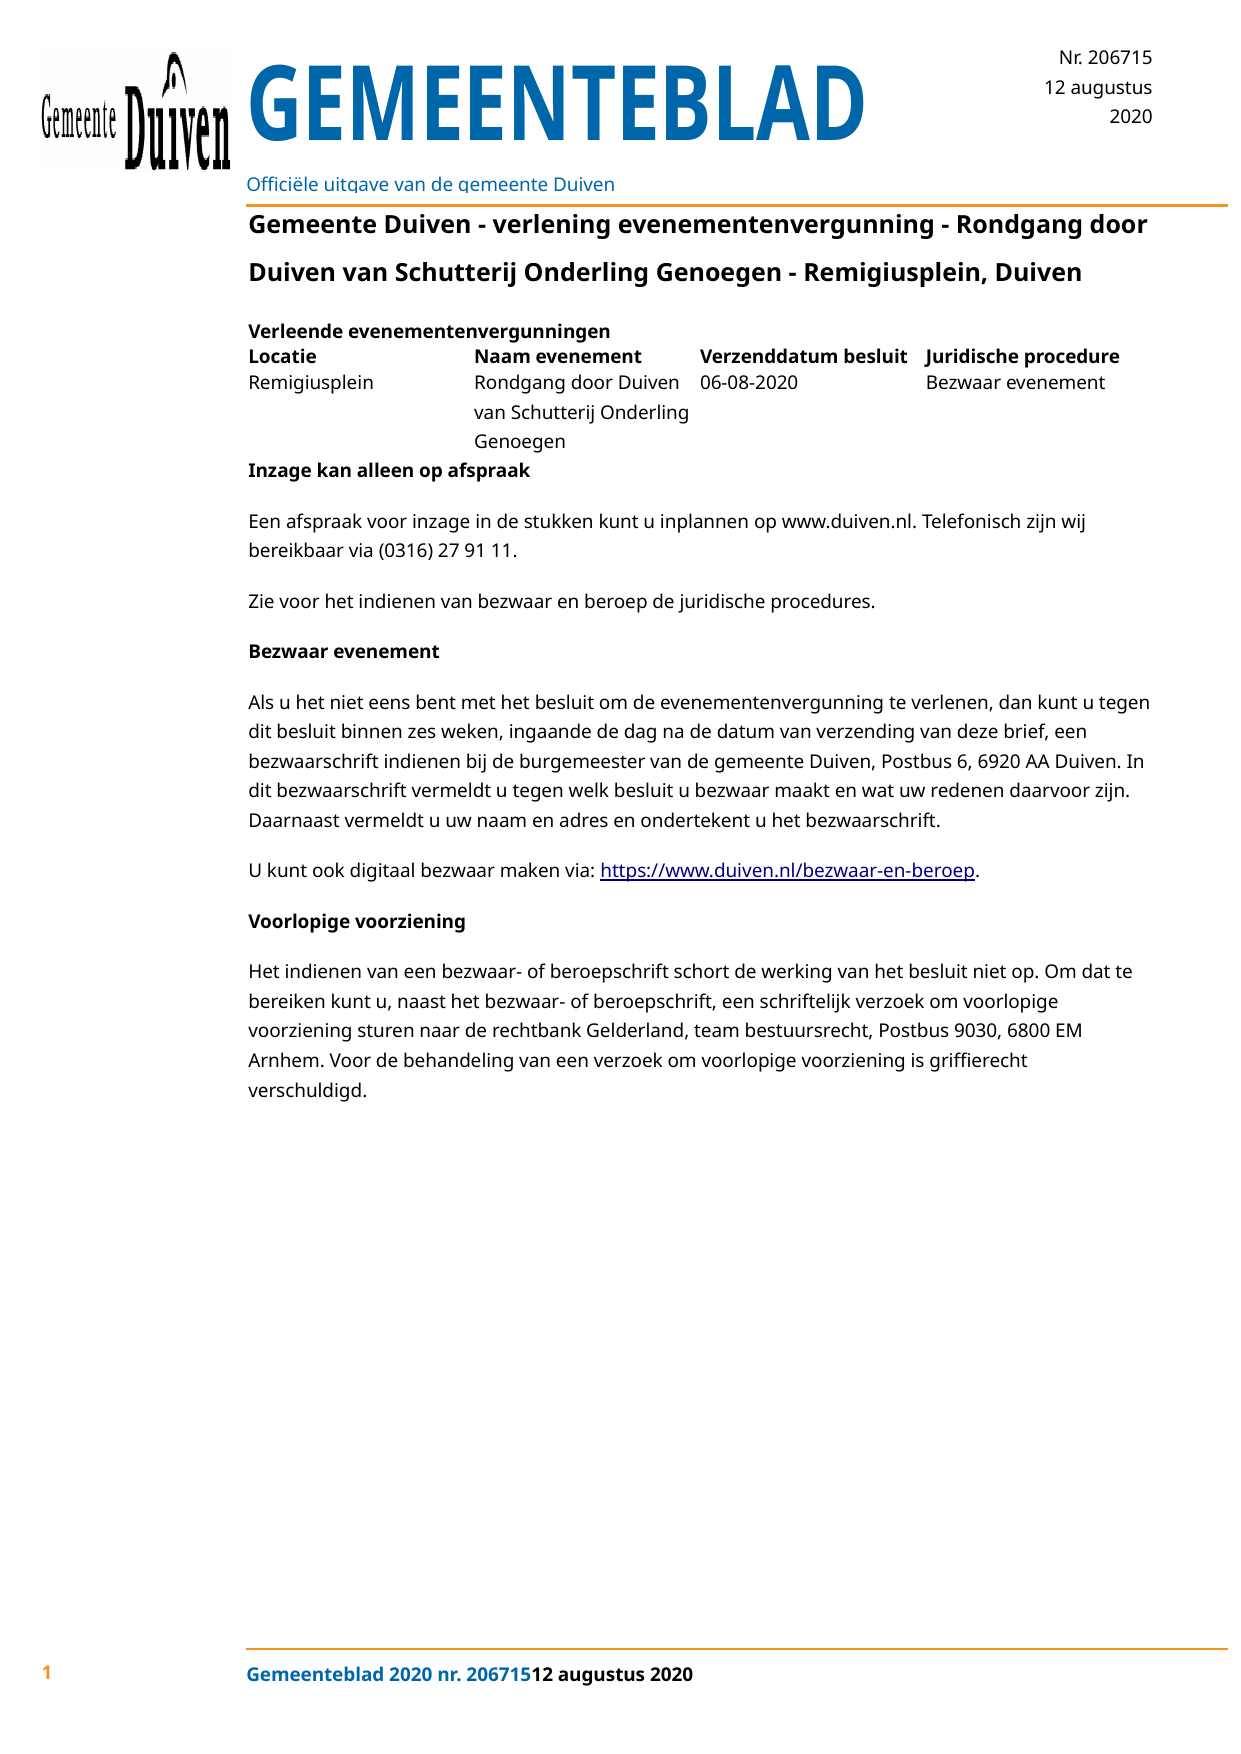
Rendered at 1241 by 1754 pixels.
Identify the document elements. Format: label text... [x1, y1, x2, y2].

text Het indienen van een bezwaar- of beroepschrift schort de werking van het besluit niet op. Om dat te bereiken kunt u, naast het bezwaar- of beroepschrift, een schriftelijk verzoek om voorlopige voorziening sturen naar de rechtbank Gelderland, team bestuursrecht, Postbus 9030, 6800 EM Arnhem. Voor de behandeling van een verzoek om voorlopige voorziening is griffierecht verschuldigd. [248, 958, 1152, 1102]
text Inzage kan alleen op afspraak [248, 458, 1152, 483]
table_header Verleende evenementenvergunningen [248, 318, 1152, 344]
table_cell Remigiusplein [248, 370, 474, 454]
text Zie voor het indienen van bezwaar en beroep de juridische procedures. [248, 588, 1152, 614]
table_cell Rondgang door Duiven van Schutterij Onderling Genoegen [474, 370, 700, 454]
text Als u het niet eens bent met het besluit om de evenementenvergunning te verlenen, dan kunt u tegen dit besluit binnen zes weken, ingaande de dag na de datum van verzending van deze brief, een bezwaarschrift indienen bij de burgemeester van de gemeente Duiven, Postbus 6, 6920 AA Duiven. In dit bezwaarschrift vermeldt u tegen welk besluit u bezwaar maakt en wat uw redenen daarvoor zijn. Daarnaast vermeldt u uw naam en adres en ondertekent u het bezwaarschrift. [248, 689, 1152, 833]
table_cell Juridische procedure [926, 344, 1152, 369]
table_cell Verzenddatum besluit [700, 344, 926, 369]
table_cell Naam evenement [474, 344, 700, 369]
table_cell 06-08-2020 [700, 370, 926, 454]
text Een afspraak voor inzage in de stukken kunt u inplannen op www.duiven.nl. Telefonisch zijn wij bereikbaar via (0316) 27 91 11. [248, 508, 1152, 563]
text Voorlopige voorziening [248, 908, 1152, 934]
text Gemeente Duiven - verlening evenementenvergunning - Rondgang door Duiven van Schutterij Onderling Genoegen - Remigiusplein, Duiven [248, 207, 1152, 288]
picture [41, 47, 231, 172]
table_cell Locatie [248, 344, 474, 369]
text U kunt ook digitaal bezwaar maken via: https://www.duiven.nl/bezwaar-en-beroep. [248, 858, 1152, 883]
text Bezwaar evenement [248, 638, 1152, 664]
table_cell Bezwaar evenement [926, 370, 1152, 454]
